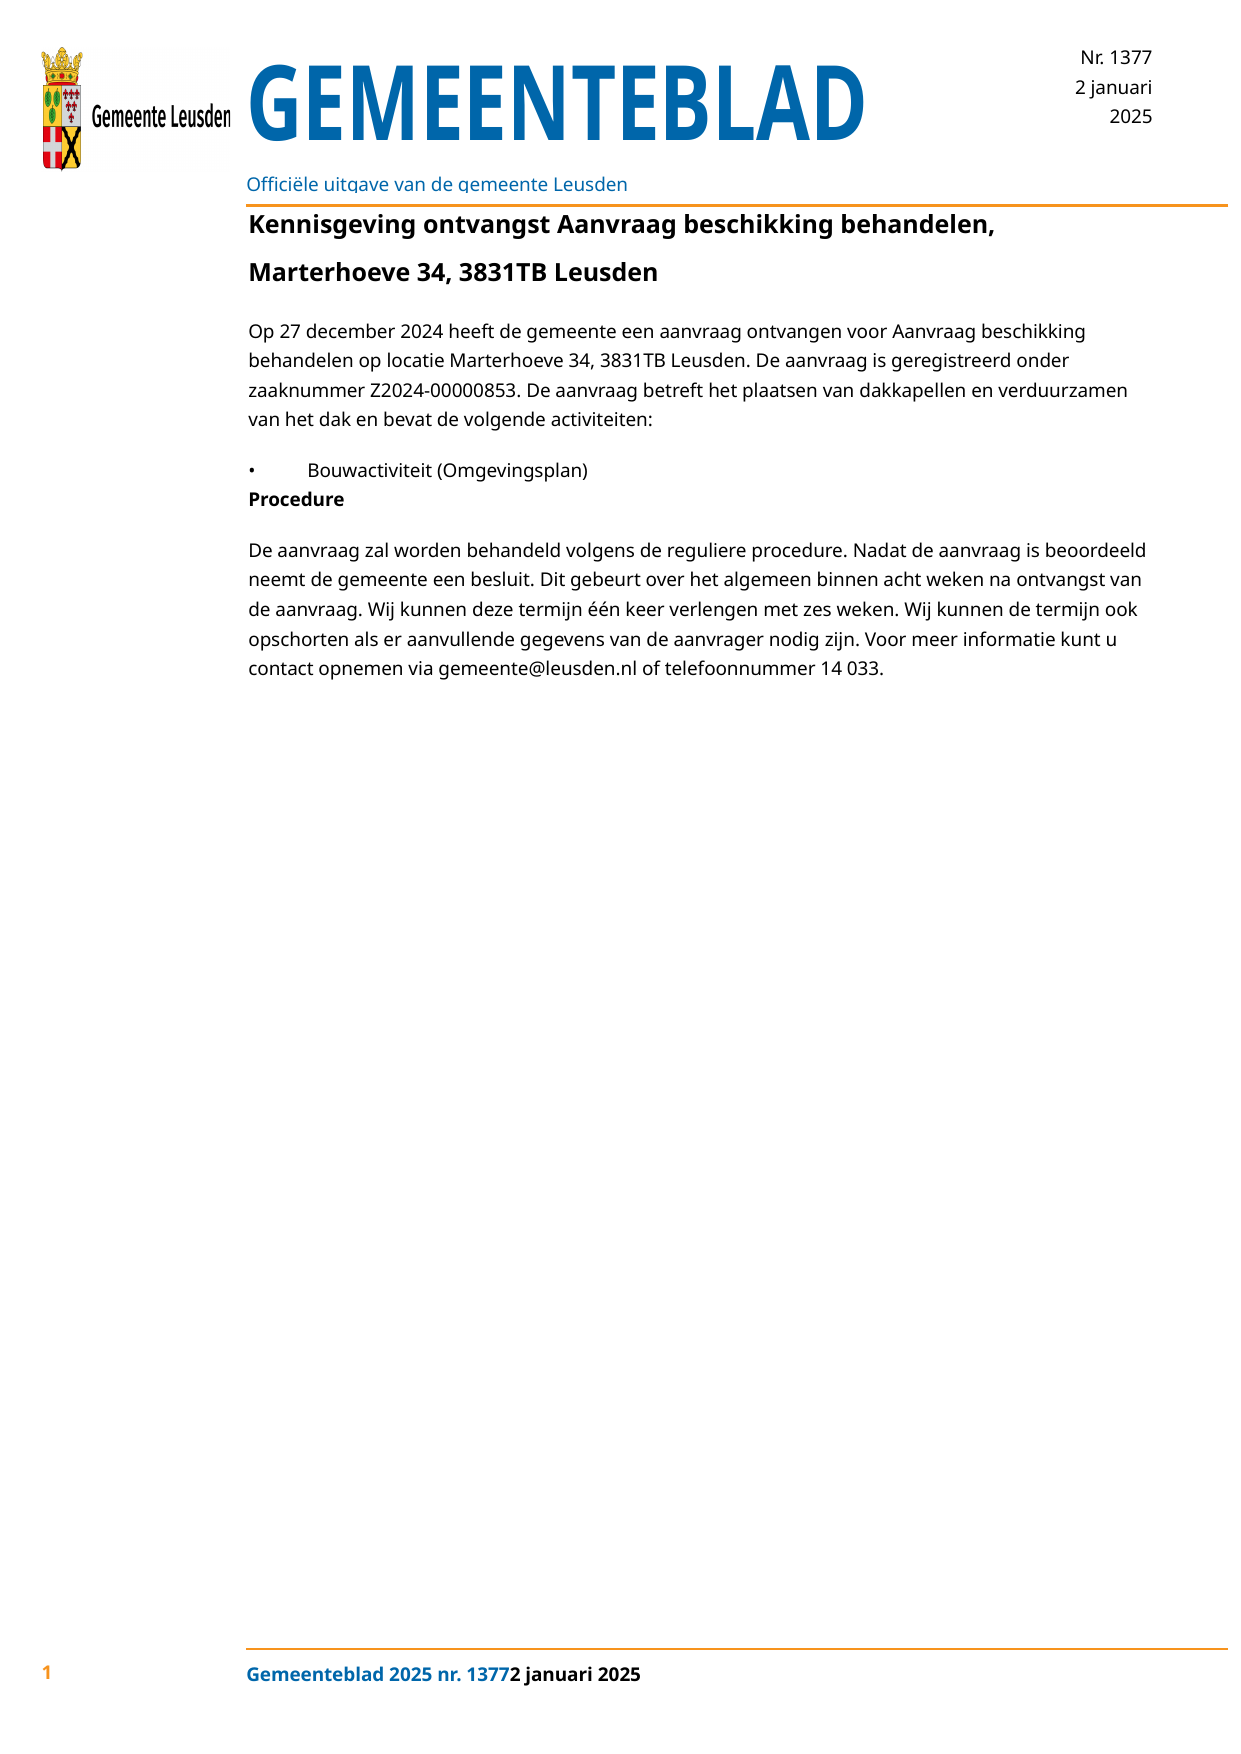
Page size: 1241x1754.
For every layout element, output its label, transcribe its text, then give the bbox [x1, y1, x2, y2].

list Bouwactiviteit (Omgevingsplan) [248, 457, 1152, 483]
text De aanvraag zal worden behandeld volgens de reguliere procedure. Nadat de aanvraag is beoordeeld neemt de gemeente een besluit. Dit gebeurt over het algemeen binnen acht weken na ontvangst van de aanvraag. Wij kunnen deze termijn één keer verlengen met zes weken. Wij kunnen de termijn ook opschorten als er aanvullende gegevens van de aanvrager nodig zijn. Voor meer informatie kunt u contact opnemen via gemeente@leusden.nl of telefoonnummer 14 033. [248, 537, 1152, 681]
picture [41, 47, 231, 172]
text Procedure [248, 487, 1152, 512]
text Op 27 december 2024 heeft de gemeente een aanvraag ontvangen voor Aanvraag beschikking behandelen op locatie Marterhoeve 34, 3831TB Leusden. De aanvraag is geregistreerd onder zaaknummer Z2024-00000853. De aanvraag betreft het plaatsen van dakkapellen en verduurzamen van het dak en bevat de volgende activiteiten: [248, 318, 1152, 432]
text Kennisgeving ontvangst Aanvraag beschikking behandelen, Marterhoeve 34, 3831TB Leusden [248, 207, 1152, 288]
